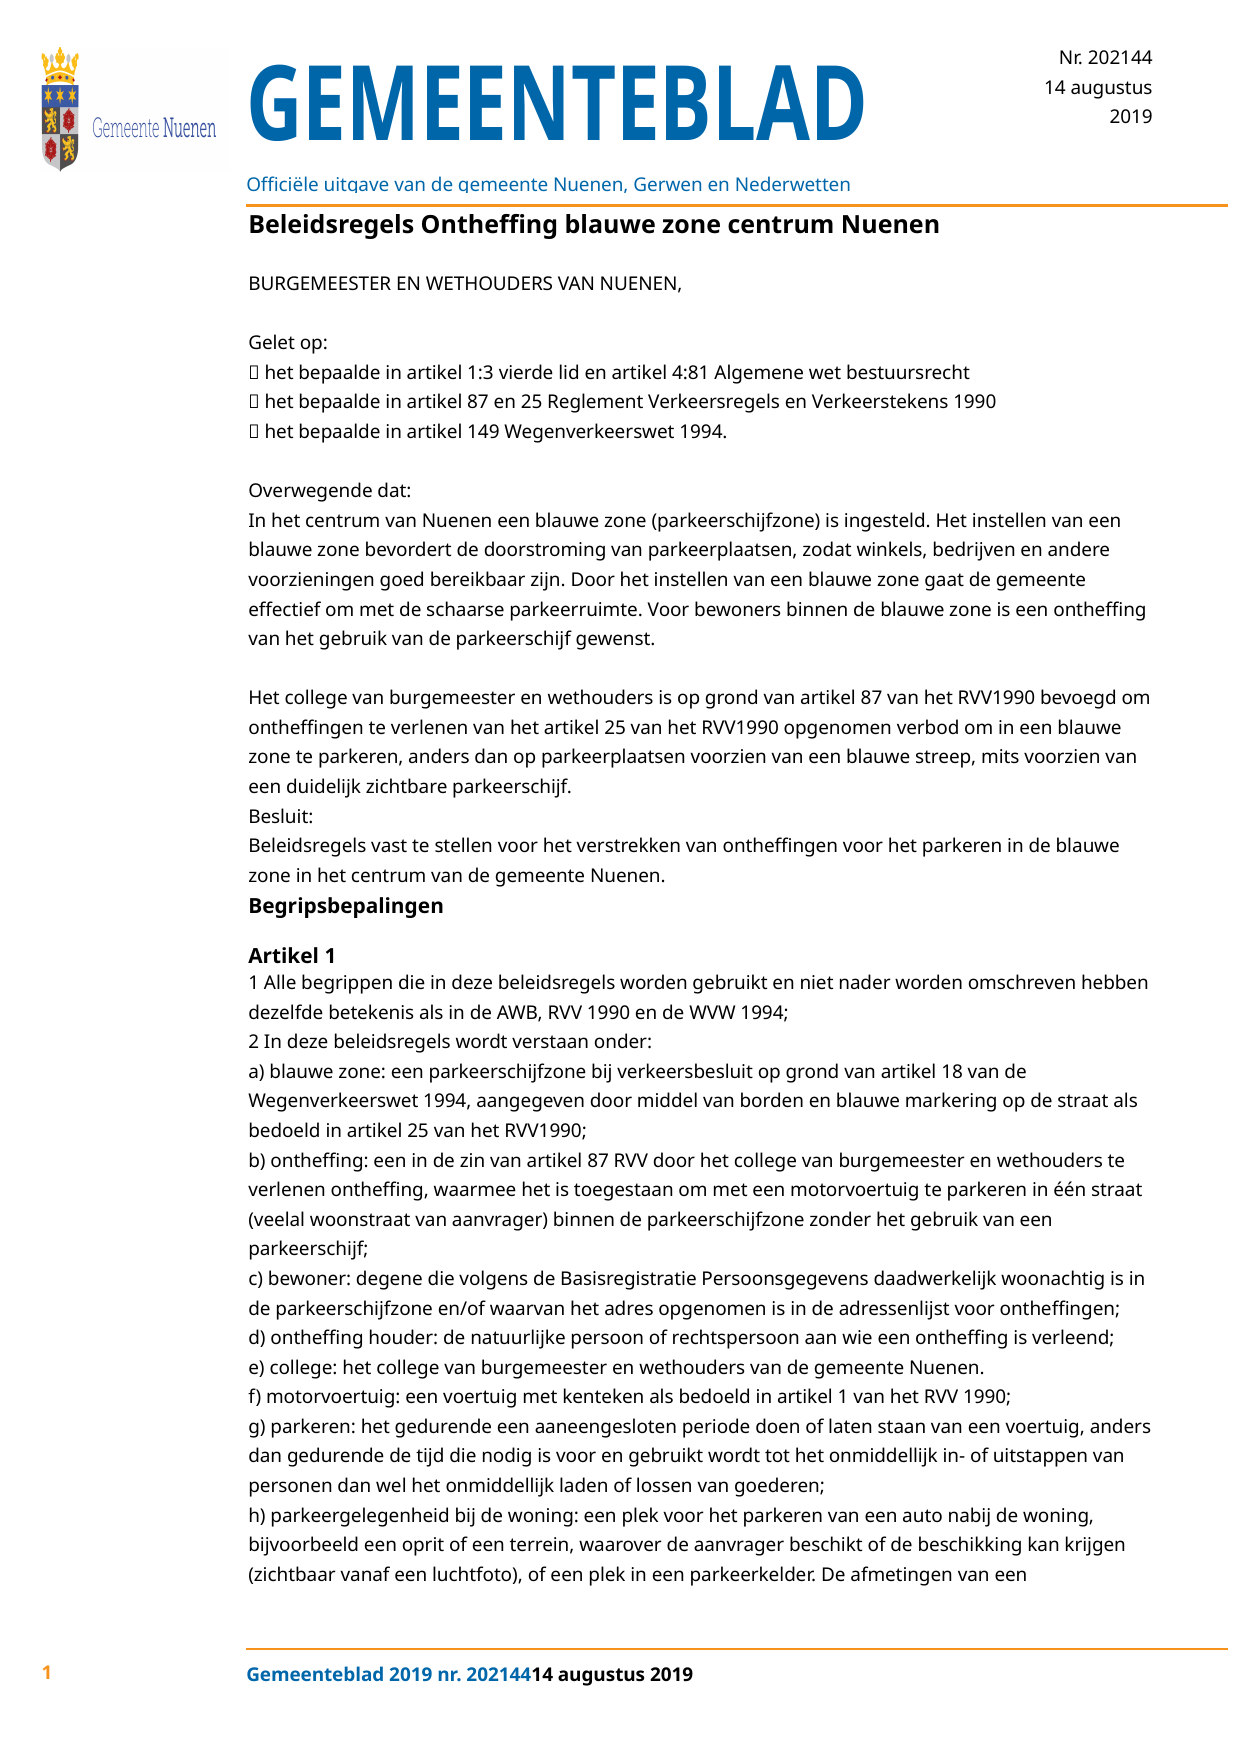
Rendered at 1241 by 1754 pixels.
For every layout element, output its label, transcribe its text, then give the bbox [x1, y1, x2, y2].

text In het centrum van Nuenen een blauwe zone (parkeerschijfzone) is ingesteld. Het instellen van een blauwe zone bevordert de doorstroming van parkeerplaatsen, zodat winkels, bedrijven en andere voorzieningen goed bereikbaar zijn. Door het instellen van een blauwe zone gaat de gemeente effectief om met de schaarse parkeerruimte. Voor bewoners binnen de blauwe zone is een ontheffing van het gebruik van de parkeerschijf gewenst. [248, 507, 1152, 651]
text h) parkeergelegenheid bij de woning: een plek voor het parkeren van een auto nabij de woning, bijvoorbeeld een oprit of een terrein, waarover de aanvrager beschikt of de beschikking kan krijgen (zichtbaar vanaf een luchtfoto), of een plek in een parkeerkelder. De afmetingen van een [248, 1502, 1152, 1587]
text BURGEMEESTER EN WETHOUDERS VAN NUENEN, [248, 270, 1152, 296]
text Besluit: [248, 803, 1152, 828]
text  het bepaalde in artikel 149 Wegenverkeerswet 1994. [248, 418, 1152, 444]
text g) parkeren: het gedurende een aaneengesloten periode doen of laten staan van een voertuig, anders dan gedurende de tijd die nodig is voor en gebruikt wordt tot het onmiddellijk in- of uitstappen van personen dan wel het onmiddellijk laden of lossen van goederen; [248, 1413, 1152, 1498]
text Het college van burgemeester en wethouders is op grond van artikel 87 van het RVV1990 bevoegd om ontheffingen te verlenen van het artikel 25 van het RVV1990 opgenomen verbod om in een blauwe zone te parkeren, anders dan op parkeerplaatsen voorzien van een blauwe streep, mits voorzien van een duidelijk zichtbare parkeerschijf. [248, 684, 1152, 799]
text a) blauwe zone: een parkeerschijfzone bij verkeersbesluit op grond van artikel 18 van de Wegenverkeerswet 1994, aangegeven door middel van borden en blauwe markering op de straat als bedoeld in artikel 25 van het RVV1990; [248, 1058, 1152, 1143]
picture [41, 47, 231, 172]
text Gelet op: [248, 329, 1152, 355]
text 1 Alle begrippen die in deze beleidsregels worden gebruikt en niet nader worden omschreven hebben dezelfde betekenis als in de AWB, RVV 1990 en de WVW 1994; [248, 969, 1152, 1024]
text Begripsbepalingen [248, 892, 1152, 920]
text  het bepaalde in artikel 1:3 vierde lid en artikel 4:81 Algemene wet bestuursrecht [248, 359, 1152, 385]
text Overwegende dat: [248, 477, 1152, 503]
text b) ontheffing: een in de zin van artikel 87 RVV door het college van burgemeester en wethouders te verlenen ontheffing, waarmee het is toegestaan om met een motorvoertuig te parkeren in één straat (veelal woonstraat van aanvrager) binnen de parkeerschijfzone zonder het gebruik van een parkeerschijf; [248, 1147, 1152, 1261]
text c) bewoner: degene die volgens de Basisregistratie Persoonsgegevens daadwerkelijk woonachtig is in de parkeerschijfzone en/of waarvan het adres opgenomen is in de adressenlijst voor ontheffingen; [248, 1265, 1152, 1320]
text e) college: het college van burgemeester en wethouders van de gemeente Nuenen. [248, 1354, 1152, 1379]
text Artikel 1 [248, 941, 1152, 969]
text d) ontheffing houder: de natuurlijke persoon of rechtspersoon aan wie een ontheffing is verleend; [248, 1324, 1152, 1350]
text Beleidsregels vast te stellen voor het verstrekken van ontheffingen voor het parkeren in de blauwe zone in het centrum van de gemeente Nuenen. [248, 832, 1152, 888]
text f) motorvoertuig: een voertuig met kenteken als bedoeld in artikel 1 van het RVV 1990; [248, 1383, 1152, 1409]
text 2 In deze beleidsregels wordt verstaan onder: [248, 1028, 1152, 1054]
text  het bepaalde in artikel 87 en 25 Reglement Verkeersregels en Verkeerstekens 1990 [248, 389, 1152, 414]
text Beleidsregels Ontheffing blauwe zone centrum Nuenen [248, 207, 1152, 241]
